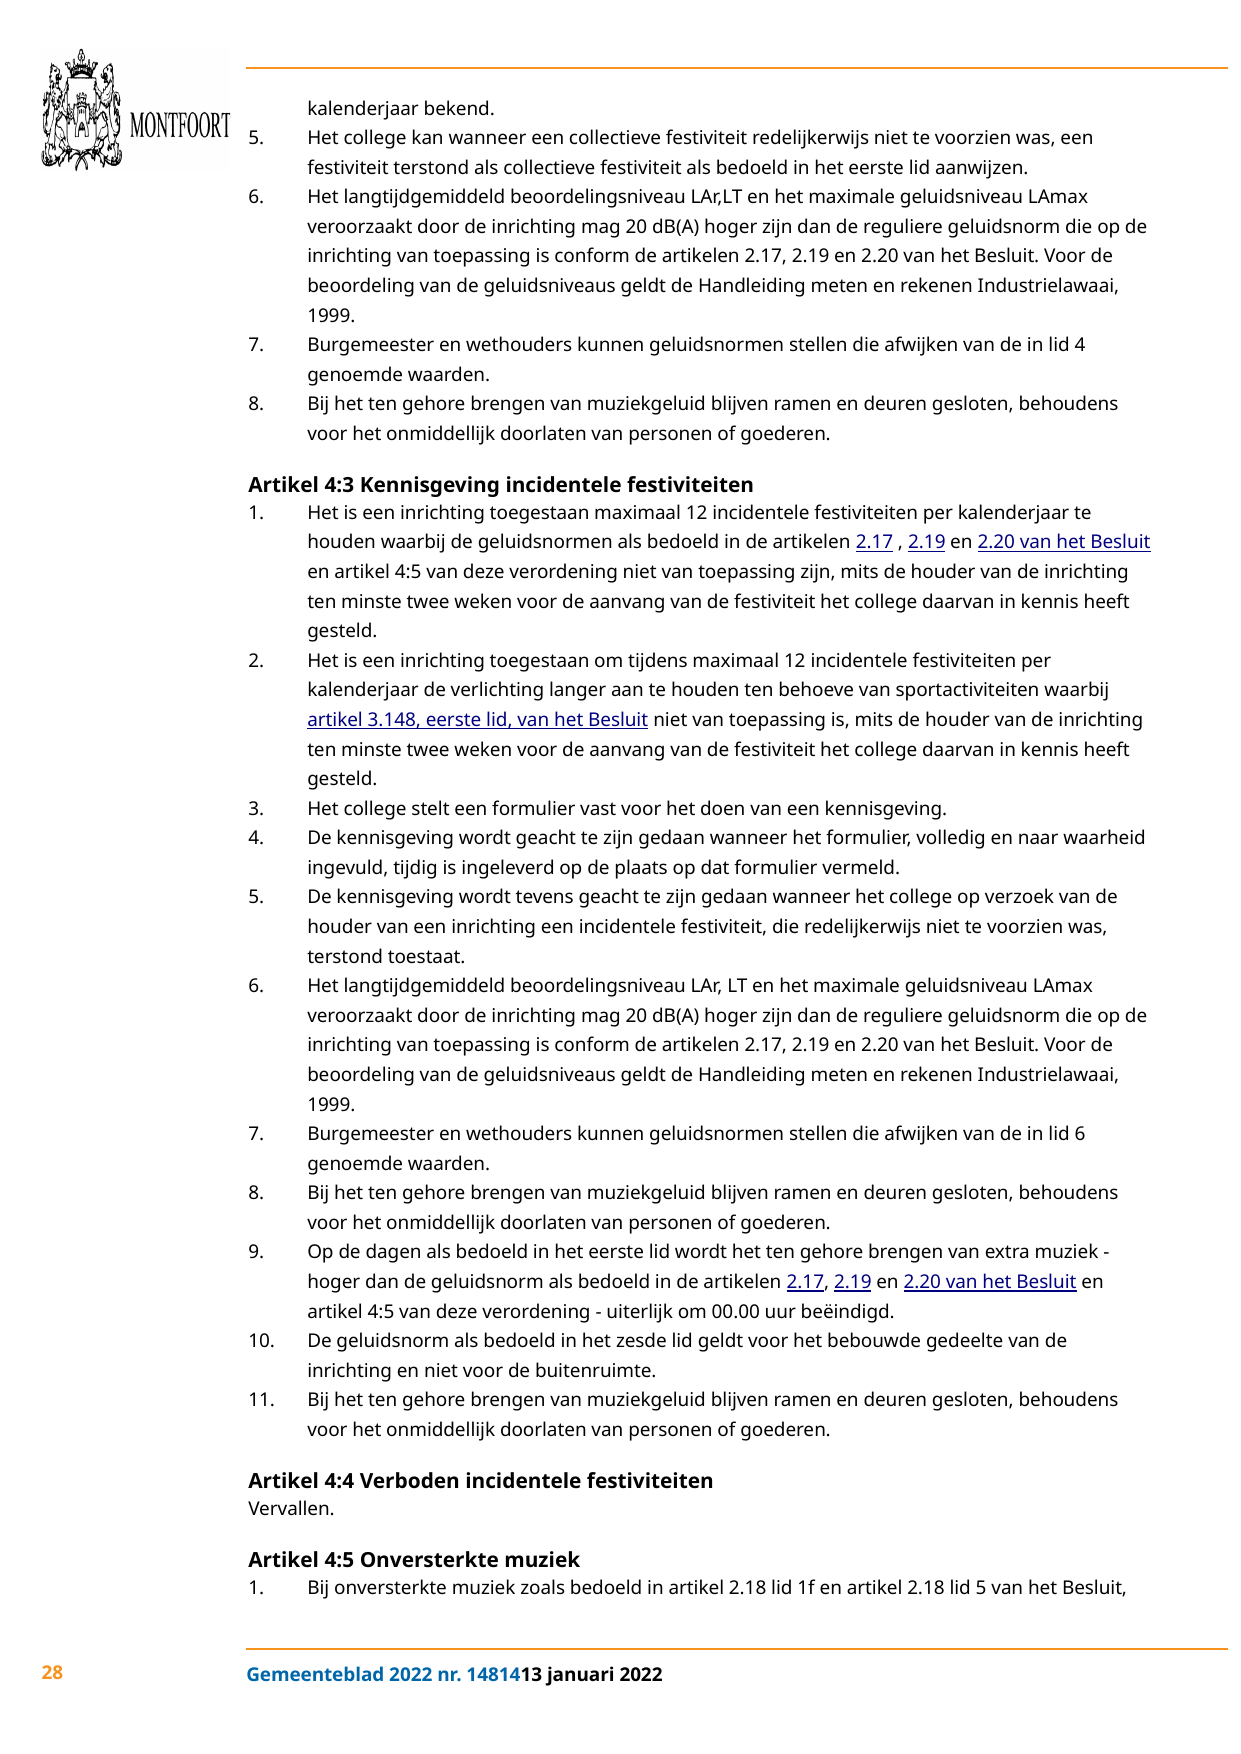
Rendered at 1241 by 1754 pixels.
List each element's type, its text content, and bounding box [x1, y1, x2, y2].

list Op de dagen als bedoeld in het eerste lid wordt het ten gehore brengen van extra muziek - hoger dan de geluidsnorm als bedoeld in de artikelen 2.17, 2.19 en 2.20 van het Besluit en artikel 4:5 van deze verordening - uiterlijk om 00.00 uur beëindigd. [248, 1239, 1152, 1323]
text Artikel 4:4 Verboden incidentele festiviteiten [248, 1467, 1152, 1495]
list Het langtijdgemiddeld beoordelingsniveau LAr, LT en het maximale geluidsniveau LAmax veroorzaakt door de inrichting mag 20 dB(A) hoger zijn dan de reguliere geluidsnorm die op de inrichting van toepassing is conform de artikelen 2.17, 2.19 en 2.20 van het Besluit. Voor de beoordeling van de geluidsniveaus geldt de Handleiding meten en rekenen Industrielawaai, 1999. [248, 972, 1152, 1116]
list Bij het ten gehore brengen van muziekgeluid blijven ramen en deuren gesloten, behoudens voor het onmiddellijk doorlaten van personen of goederen. [248, 391, 1152, 446]
list Bij onversterkte muziek zoals bedoeld in artikel 2.18 lid 1f en artikel 2.18 lid 5 van het Besluit, [248, 1574, 1152, 1599]
list Het college kan wanneer een collectieve festiviteit redelijkerwijs niet te voorzien was, een festiviteit terstond als collectieve festiviteit als bedoeld in het eerste lid aanwijzen. [248, 124, 1152, 180]
list Bij het ten gehore brengen van muziekgeluid blijven ramen en deuren gesloten, behoudens voor het onmiddellijk doorlaten van personen of goederen. [248, 1387, 1152, 1442]
text Artikel 4:3 Kennisgeving incidentele festiviteiten [248, 471, 1152, 499]
list De kennisgeving wordt tevens geacht te zijn gedaan wanneer het college op verzoek van de houder van een inrichting een incidentele festiviteit, die redelijkerwijs niet te voorzien was, terstond toestaat. [248, 884, 1152, 968]
list Het is een inrichting toegestaan maximaal 12 incidentele festiviteiten per kalenderjaar te houden waarbij de geluidsnormen als bedoeld in de artikelen 2.17 , 2.19 en 2.20 van het Besluit en artikel 4:5 van deze verordening niet van toepassing zijn, mits de houder van de inrichting ten minste twee weken voor de aanvang van de festiviteit het college daarvan in kennis heeft gesteld. [248, 499, 1152, 643]
text Vervallen. [248, 1495, 1152, 1521]
list De geluidsnorm als bedoeld in het zesde lid geldt voor het bebouwde gedeelte van de inrichting en niet voor de buitenruimte. [248, 1327, 1152, 1383]
list Het college stelt een formulier vast voor het doen van een kennisgeving. [248, 795, 1152, 821]
list Burgemeester en wethouders kunnen geluidsnormen stellen die afwijken van de in lid 6 genoemde waarden. [248, 1120, 1152, 1176]
picture [41, 47, 231, 172]
list Burgemeester en wethouders kunnen geluidsnormen stellen die afwijken van de in lid 4 genoemde waarden. [248, 331, 1152, 387]
list kalenderjaar bekend. [248, 95, 1152, 121]
list Het is een inrichting toegestaan om tijdens maximaal 12 incidentele festiviteiten per kalenderjaar de verlichting langer aan te houden ten behoeve van sportactiviteiten waarbij artikel 3.148, eerste lid, van het Besluit niet van toepassing is, mits de houder van de inrichting ten minste twee weken voor de aanvang van de festiviteit het college daarvan in kennis heeft gesteld. [248, 647, 1152, 791]
list Het langtijdgemiddeld beoordelingsniveau LAr,LT en het maximale geluidsniveau LAmax veroorzaakt door de inrichting mag 20 dB(A) hoger zijn dan de reguliere geluidsnorm die op de inrichting van toepassing is conform de artikelen 2.17, 2.19 en 2.20 van het Besluit. Voor de beoordeling van de geluidsniveaus geldt de Handleiding meten en rekenen Industrielawaai, 1999. [248, 183, 1152, 328]
text Artikel 4:5 Onversterkte muziek [248, 1545, 1152, 1574]
list Bij het ten gehore brengen van muziekgeluid blijven ramen en deuren gesloten, behoudens voor het onmiddellijk doorlaten van personen of goederen. [248, 1179, 1152, 1235]
list De kennisgeving wordt geacht te zijn gedaan wanneer het formulier, volledig en naar waarheid ingevuld, tijdig is ingeleverd op de plaats op dat formulier vermeld. [248, 824, 1152, 880]
